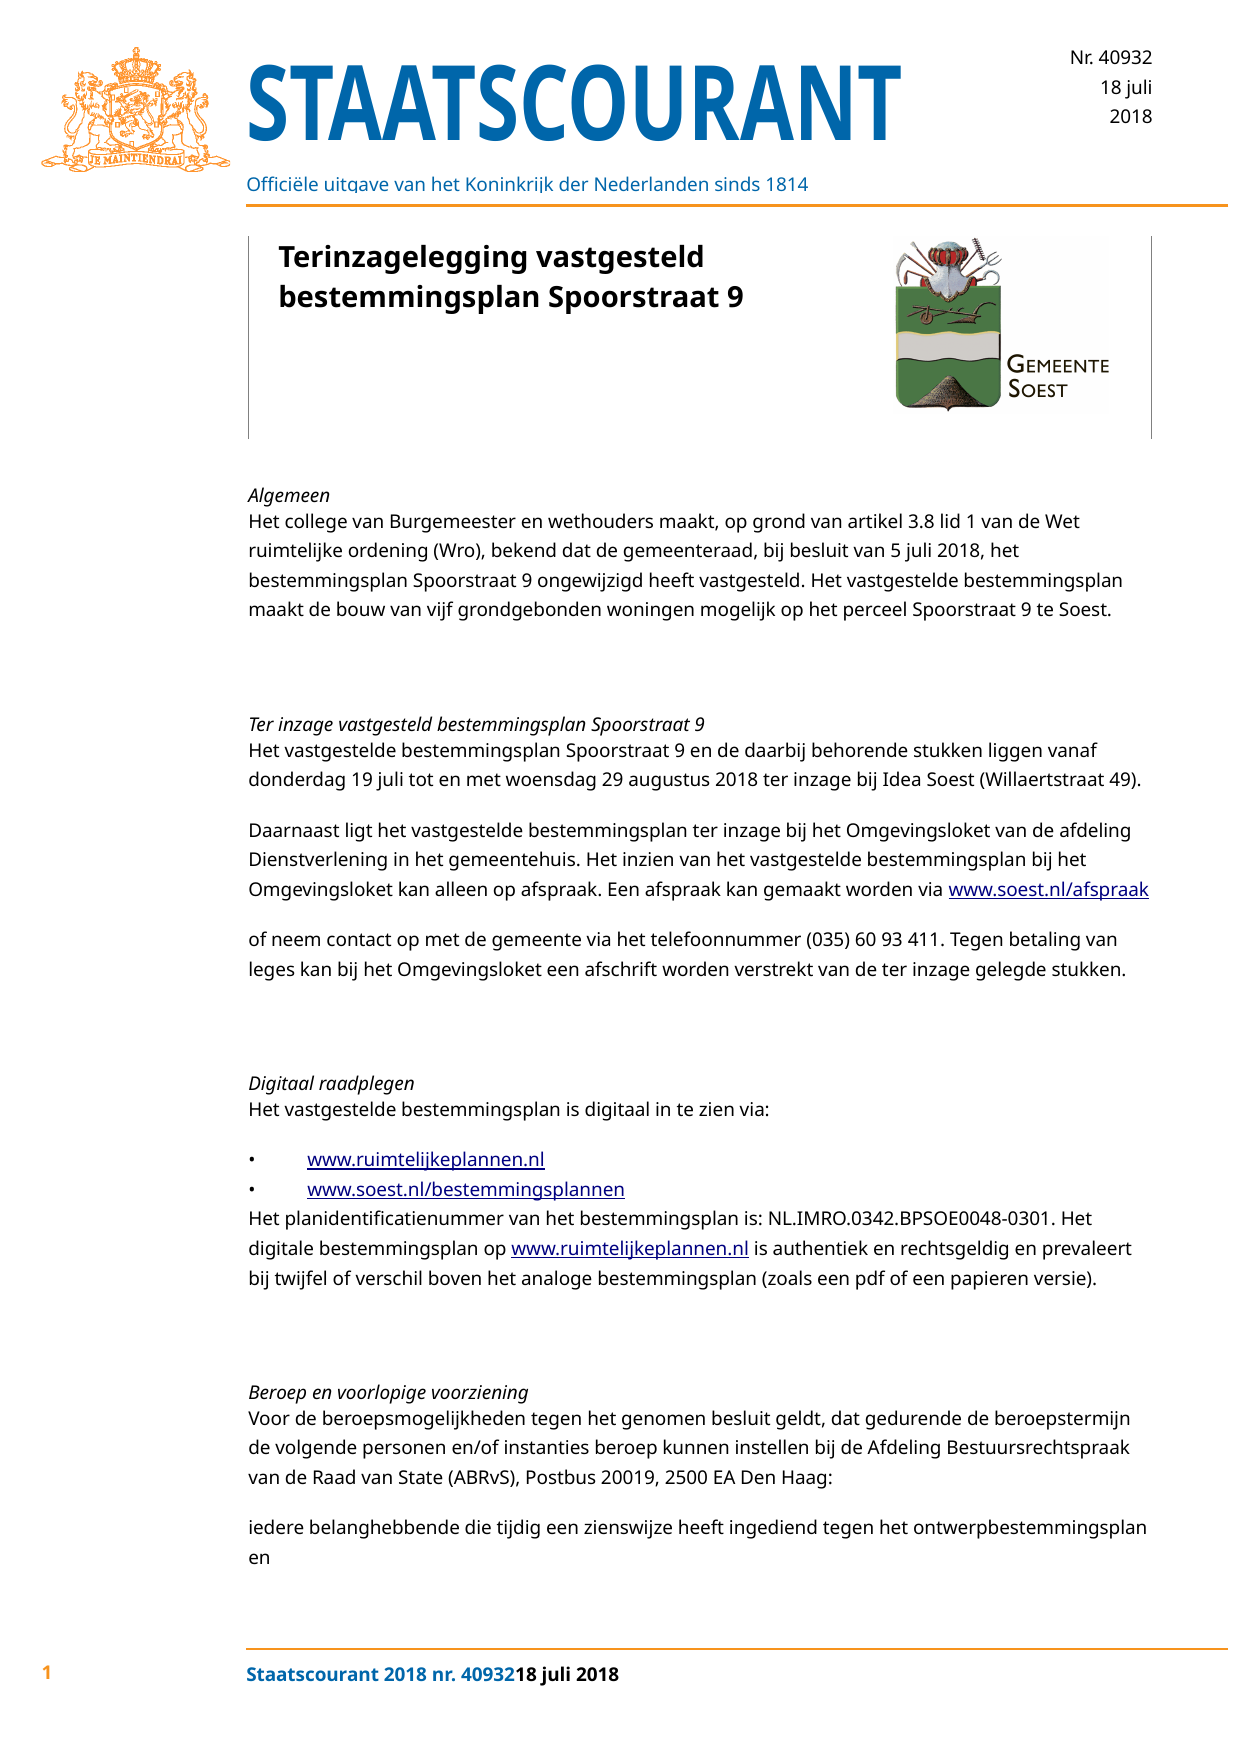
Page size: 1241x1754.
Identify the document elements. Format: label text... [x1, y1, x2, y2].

text Ter inzage vastgesteld bestemmingsplan Spoorstraat 9 [248, 711, 1152, 737]
list www.ruimtelijkeplannen.nl [248, 1146, 1152, 1172]
text Daarnaast ligt het vastgestelde bestemmingsplan ter inzage bij het Omgevingsloket van de afdeling Dienstverlening in het gemeentehuis. Het inzien van het vastgestelde bestemmingsplan bij het Omgevingsloket kan alleen op afspraak. Een afspraak kan gemaakt worden via www.soest.nl/afspraak [248, 817, 1152, 902]
table_header [850, 414, 1151, 439]
text of neem contact op met de gemeente via het telefoonnummer (035) 60 93 411. Tegen betaling van leges kan bij het Omgevingsloket een afschrift worden verstrekt van de ter inzage gelegde stukken. [248, 926, 1152, 982]
list www.soest.nl/bestemmingsplannen [248, 1176, 1152, 1202]
text Het planidentificatienummer van het bestemmingsplan is: NL.IMRO.0342.BPSOE0048-0301. Het digitale bestemmingsplan op www.ruimtelijkeplannen.nl is authentiek en rechtsgeldig en prevaleert bij twijfel of verschil boven het analoge bestemmingsplan (zoals een pdf of een papieren versie). [248, 1206, 1152, 1291]
text Het college van Burgemeester en wethouders maakt, op grond van artikel 3.8 lid 1 van de Wet ruimtelijke ordening (Wro), bekend dat de gemeenteraad, bij besluit van 5 juli 2018, het bestemmingsplan Spoorstraat 9 ongewijzigd heeft vastgesteld. Het vastgestelde bestemmingsplan maakt de bouw van vijf grondgebonden woningen mogelijk op het perceel Spoorstraat 9 te Soest. [248, 508, 1152, 622]
text Voor de beroepsmogelijkheden tegen het genomen besluit geldt, dat gedurende de beroepstermijn de volgende personen en/of instanties beroep kunnen instellen bij de Afdeling Bestuursrechtspraak van de Raad van State (ABRvS), Postbus 20019, 2500 EA Den Haag: [248, 1405, 1152, 1490]
text Digitaal raadplegen [248, 1070, 1152, 1096]
text Algemeen [248, 482, 1152, 508]
picture [41, 47, 231, 172]
table_header [850, 236, 892, 413]
picture [892, 236, 1109, 414]
table_header Terinzagelegging vastgesteld bestemmingsplan Spoorstraat 9 [249, 236, 850, 439]
text Het vastgestelde bestemmingsplan Spoorstraat 9 en de daarbij behorende stukken liggen vanaf donderdag 19 juli tot en met woensdag 29 augustus 2018 ter inzage bij Idea Soest (Willaertstraat 49). [248, 737, 1152, 792]
text Beroep en voorlopige voorziening [248, 1379, 1152, 1405]
table_header [1109, 236, 1151, 413]
text iedere belanghebbende die tijdig een zienswijze heeft ingediend tegen het ontwerpbestemmingsplan en [248, 1514, 1152, 1570]
text Het vastgestelde bestemmingsplan is digitaal in te zien via: [248, 1096, 1152, 1122]
